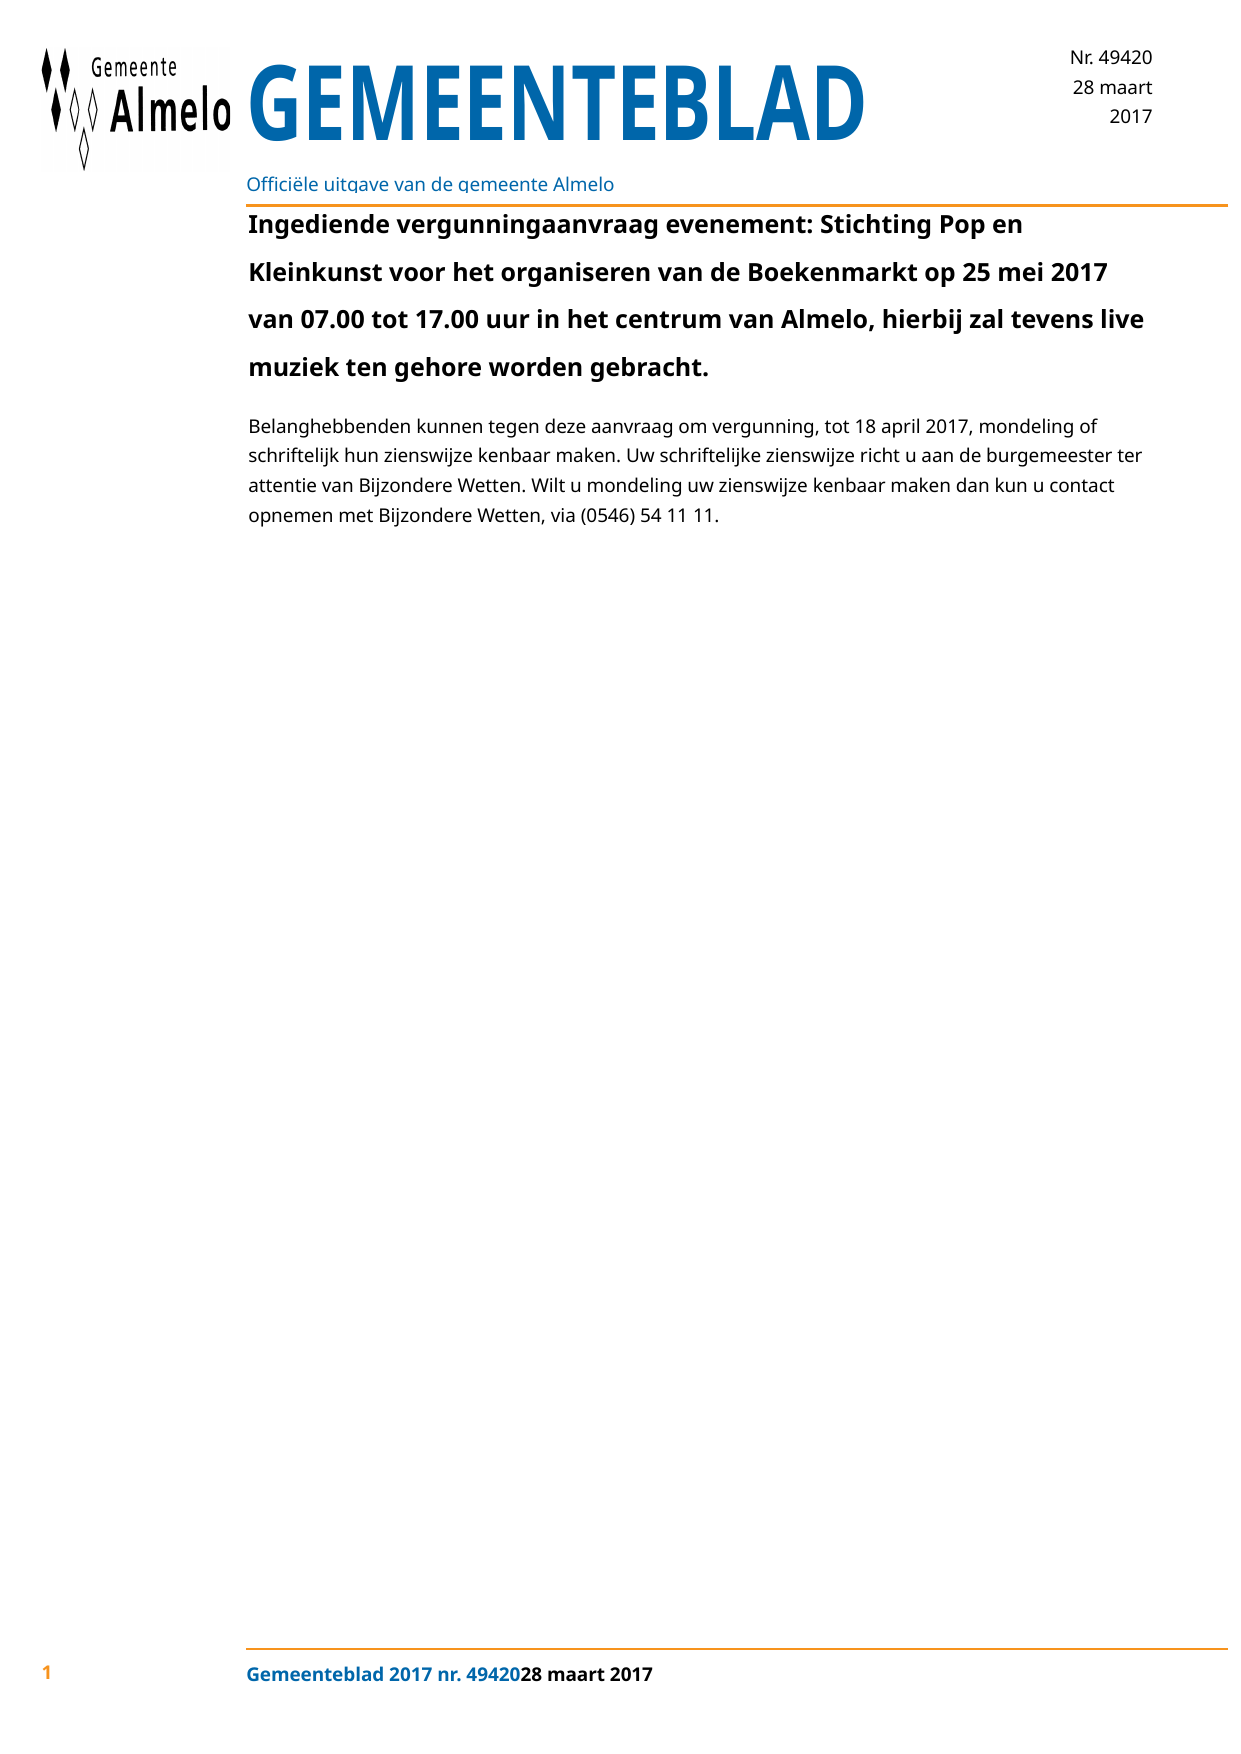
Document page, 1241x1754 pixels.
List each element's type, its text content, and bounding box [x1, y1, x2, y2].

text Ingediende vergunningaanvraag evenement: Stichting Pop en Kleinkunst voor het organiseren van de Boekenmarkt op 25 mei 2017 van 07.00 tot 17.00 uur in het centrum van Almelo, hierbij zal tevens live muziek ten gehore worden gebracht. [248, 207, 1152, 384]
picture [41, 47, 231, 172]
text Belanghebbenden kunnen tegen deze aanvraag om vergunning, tot 18 april 2017, mondeling of schriftelijk hun zienswijze kenbaar maken. Uw schriftelijke zienswijze richt u aan de burgemeester ter attentie van Bijzondere Wetten. Wilt u mondeling uw zienswijze kenbaar maken dan kun u contact opnemen met Bijzondere Wetten, via (0546) 54 11 11. [248, 413, 1152, 528]
